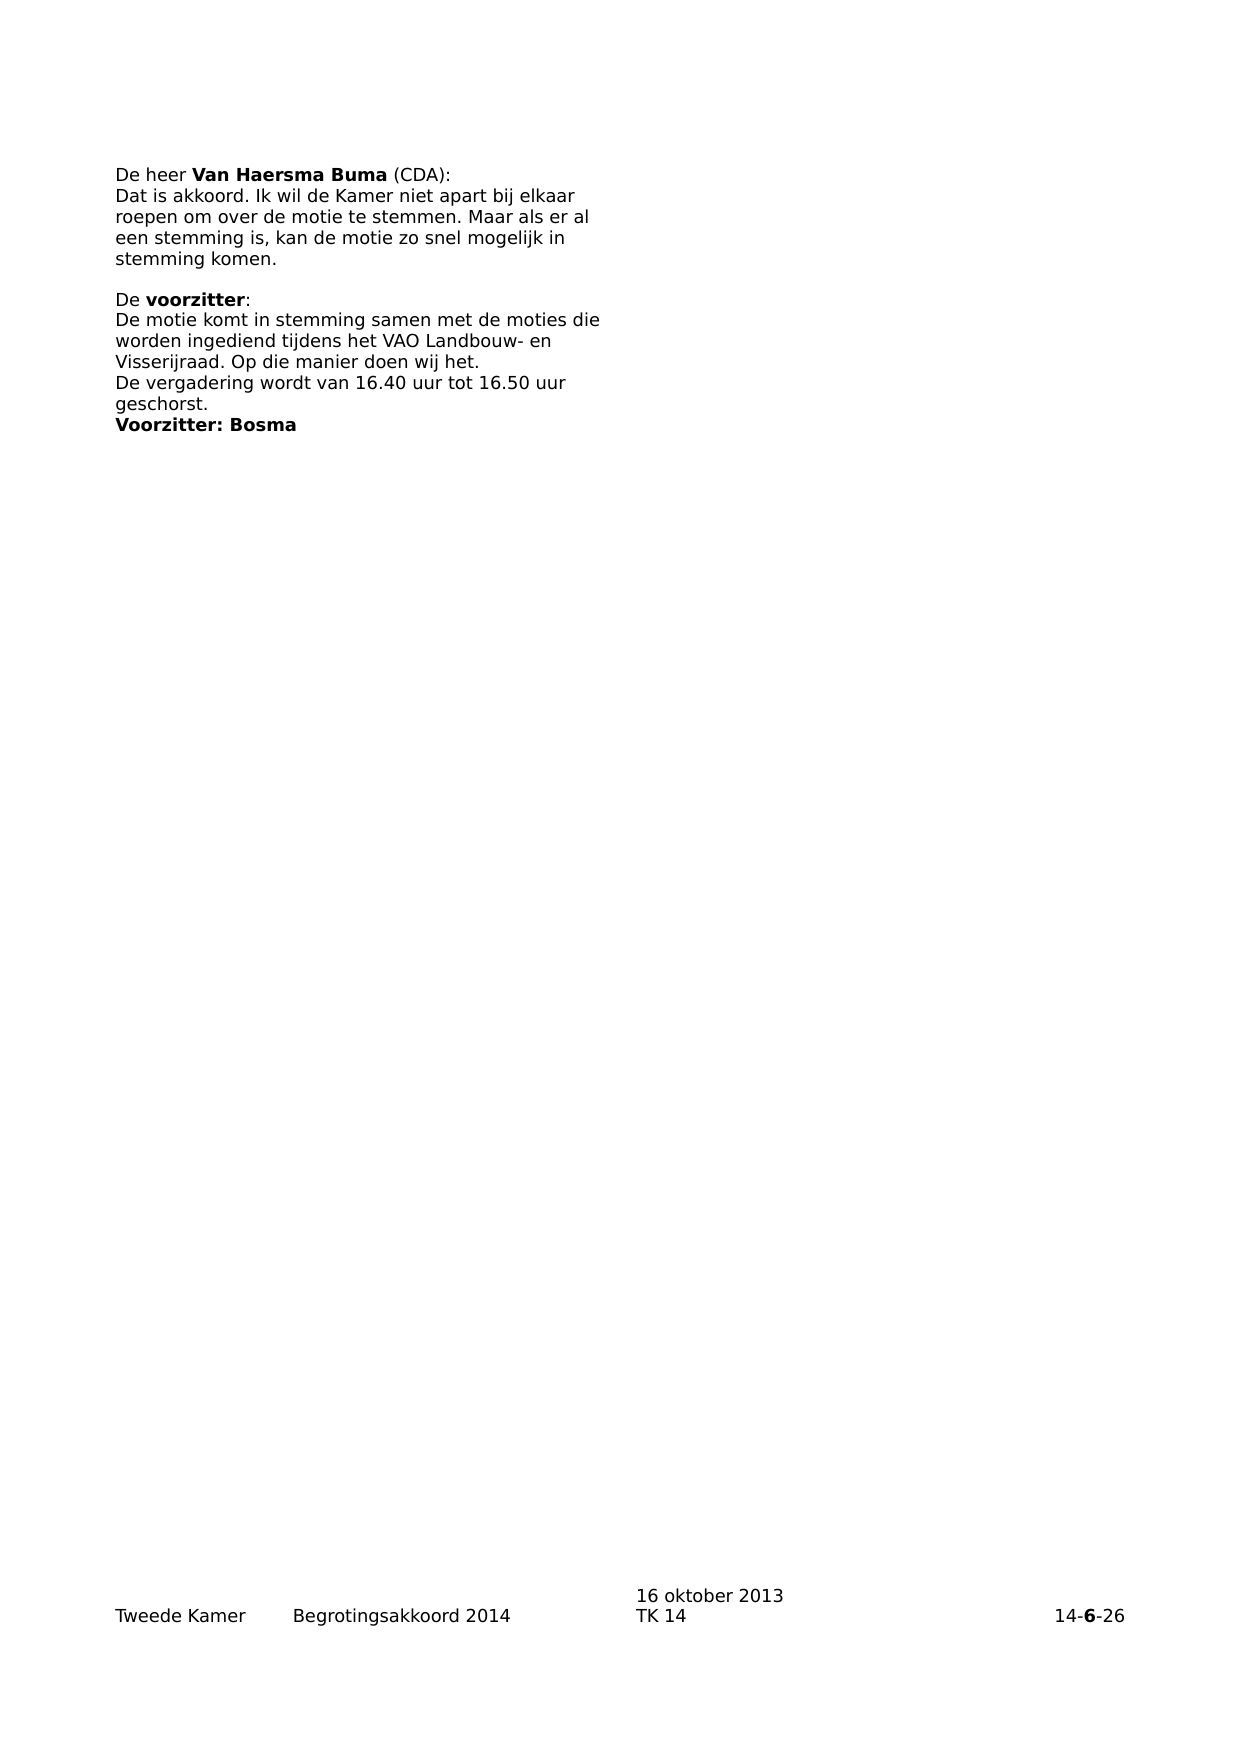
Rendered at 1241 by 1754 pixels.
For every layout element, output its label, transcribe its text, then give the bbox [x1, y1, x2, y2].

text Voorzitter: Bosma [115, 414, 605, 435]
text Dat is akkoord. Ik wil de Kamer niet apart bij elkaar roepen om over de motie te stemmen. Maar als er al een stemming is, kan de motie zo snel mogelijk in stemming komen. [115, 186, 605, 269]
text De vergadering wordt van 16.40 uur tot 16.50 uur geschorst. [115, 373, 605, 414]
text De heer Van Haersma Buma (CDA): [115, 165, 605, 186]
text De motie komt in stemming samen met de moties die worden ingediend tijdens het VAO Landbouw- en Visserijraad. Op die manier doen wij het. [115, 310, 605, 373]
text De voorzitter: [115, 289, 605, 310]
